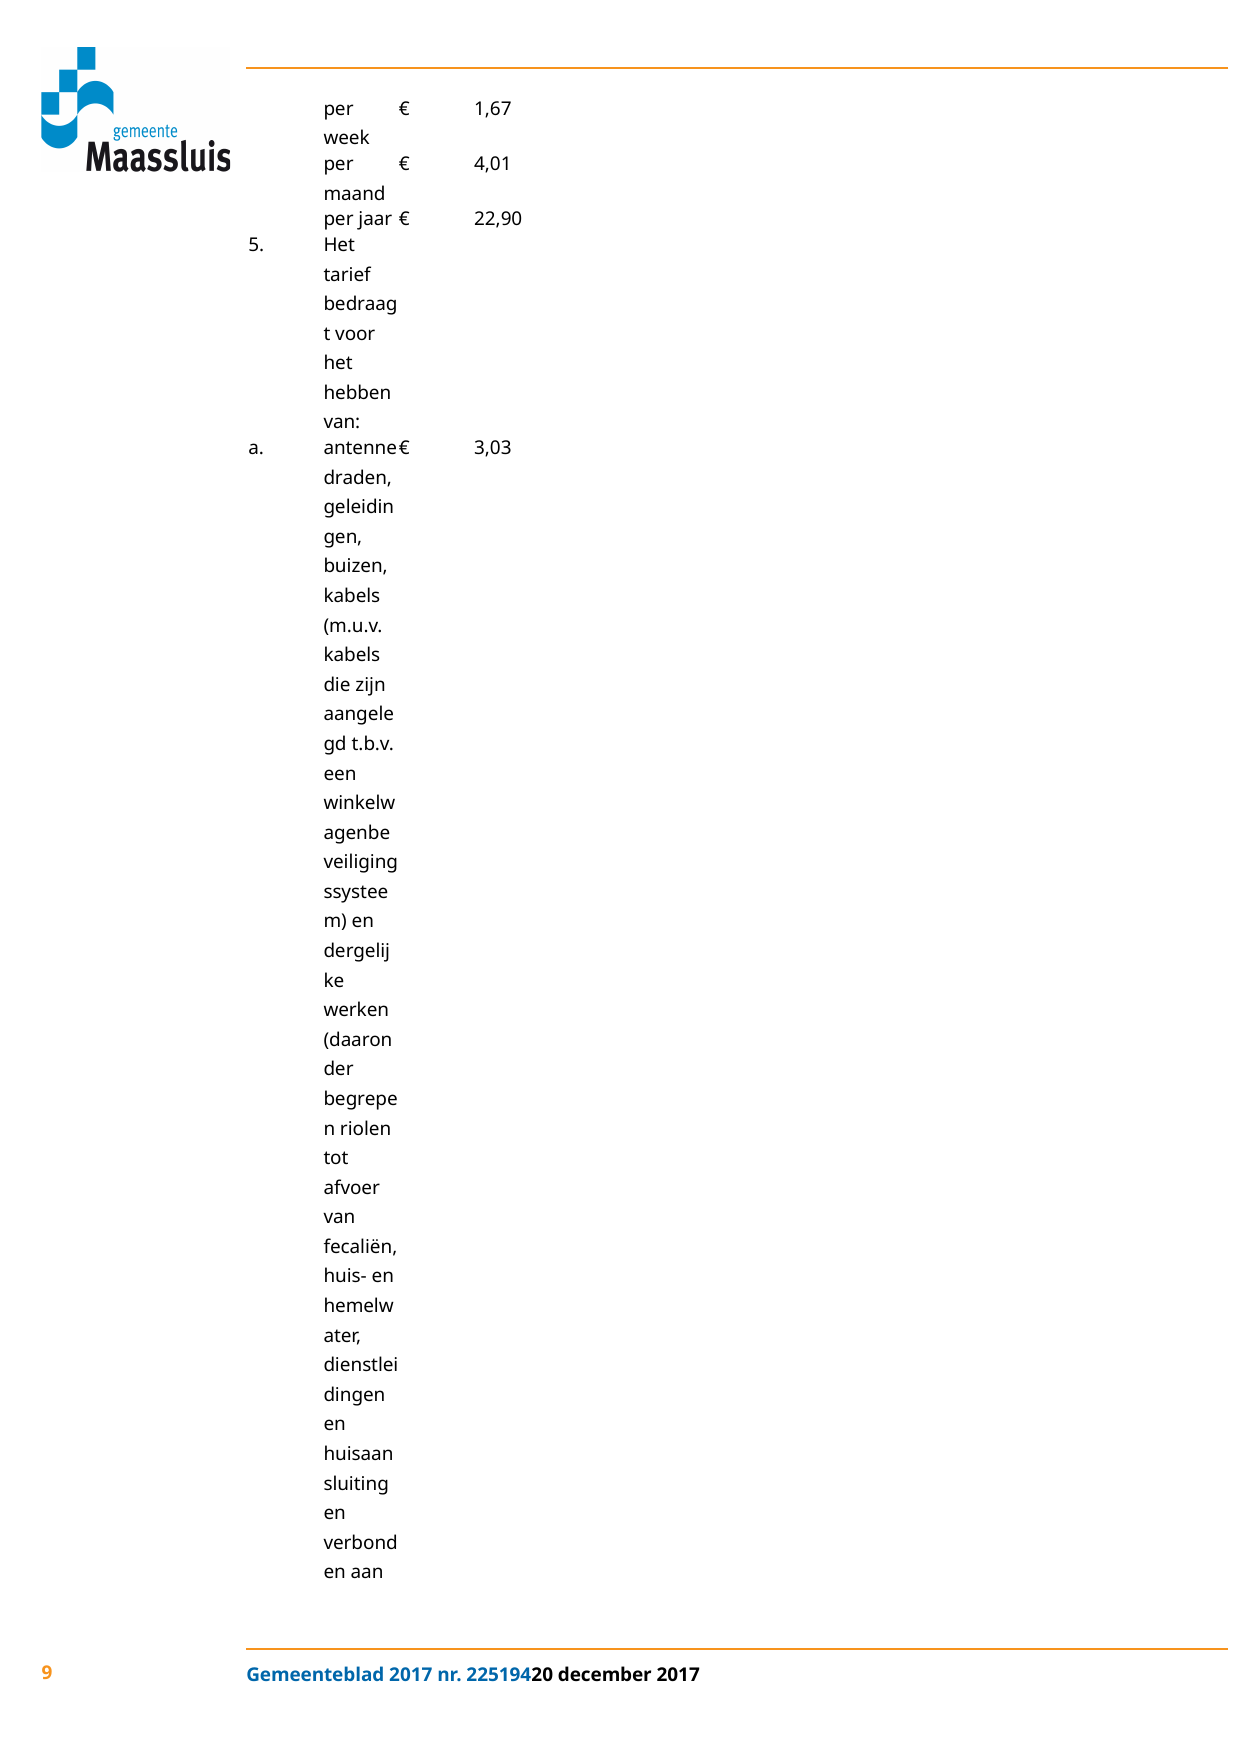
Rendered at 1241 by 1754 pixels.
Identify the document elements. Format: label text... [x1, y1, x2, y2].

table_cell 3,03 [474, 434, 549, 1584]
table_cell antennedraden, geleidingen, buizen, kabels (m.u.v. kabels die zijn aangelegd t.b.v. een winkelwagenbeveiligingssysteem) en dergelijke werken (daaronder begrepen riolen tot afvoer van fecaliën, huis- en hemelwater, dienstleidingen en huisaansluitingen verbonden aan [323, 434, 398, 1584]
table_cell € [399, 205, 474, 231]
table_cell [248, 95, 323, 150]
table_cell € [399, 150, 474, 205]
table_cell 22,90 [474, 205, 549, 231]
table_cell 1,67 [474, 95, 549, 150]
table_cell 4,01 [474, 150, 549, 205]
table_cell per jaar [323, 205, 398, 231]
table_cell [248, 150, 323, 205]
table_cell per maand [323, 150, 398, 205]
table_cell € [399, 95, 474, 150]
table_cell 5. [248, 231, 323, 434]
table_cell Het tarief bedraagt voor het hebben van: [323, 231, 398, 434]
picture [41, 47, 77, 92]
table_cell per week [323, 95, 398, 150]
table_cell [399, 231, 474, 434]
table_cell a. [248, 434, 323, 1584]
table_cell [474, 231, 549, 434]
picture [41, 47, 231, 172]
table_cell [248, 205, 323, 231]
table_cell € [399, 434, 474, 1584]
